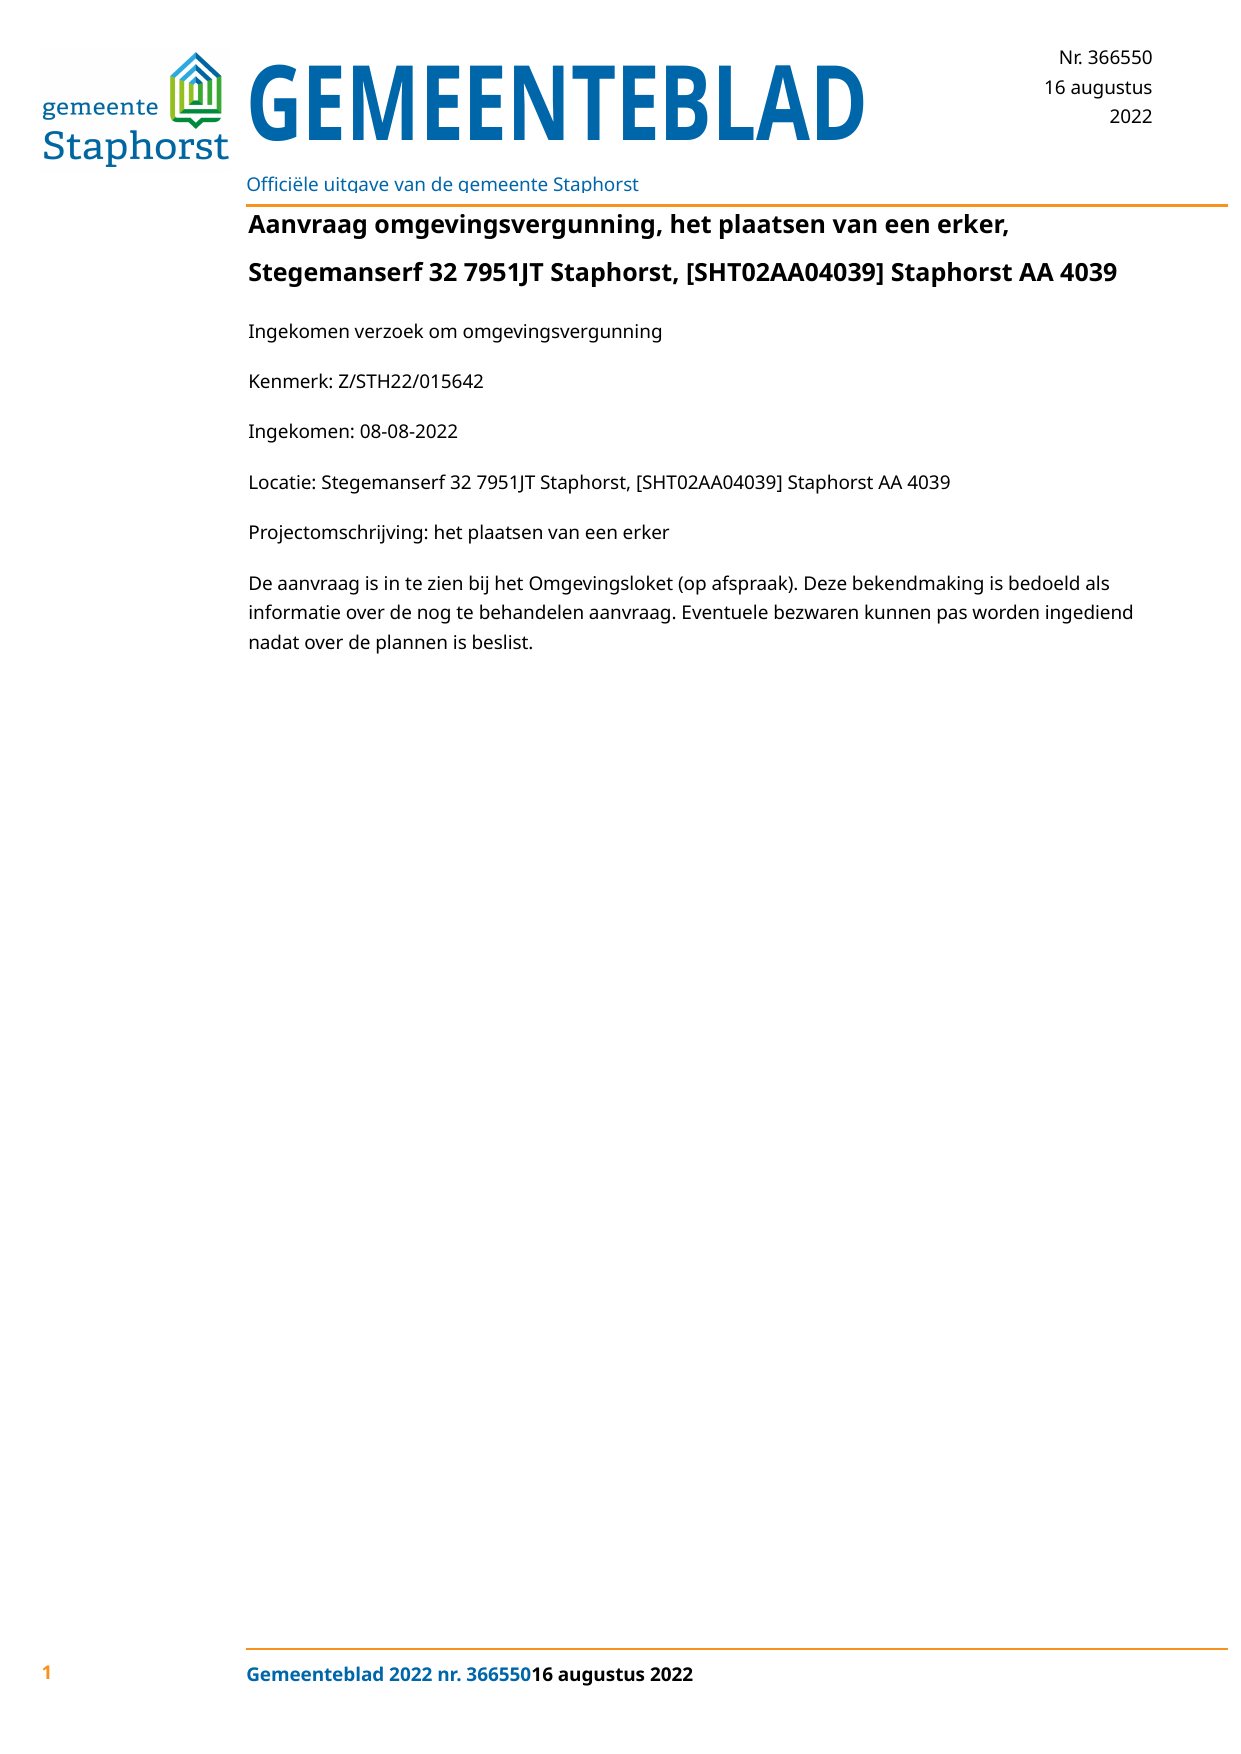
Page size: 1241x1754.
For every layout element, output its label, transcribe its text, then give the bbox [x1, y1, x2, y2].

text Projectomschrijving: het plaatsen van een erker [248, 519, 1152, 545]
text Locatie: Stegemanserf 32 7951JT Staphorst, [SHT02AA04039] Staphorst AA 4039 [248, 469, 1152, 495]
text Ingekomen: 08-08-2022 [248, 419, 1152, 444]
text Kenmerk: Z/STH22/015642 [248, 368, 1152, 394]
text De aanvraag is in te zien bij het Omgevingsloket (op afspraak). Deze bekendmaking is bedoeld als informatie over de nog te behandelen aanvraag. Eventuele bezwaren kunnen pas worden ingediend nadat over de plannen is beslist. [248, 570, 1152, 655]
text Ingekomen verzoek om omgevingsvergunning [248, 318, 1152, 344]
text Aanvraag omgevingsvergunning, het plaatsen van een erker, Stegemanserf 32 7951JT Staphorst, [SHT02AA04039] Staphorst AA 4039 [248, 207, 1152, 288]
picture [41, 47, 231, 172]
